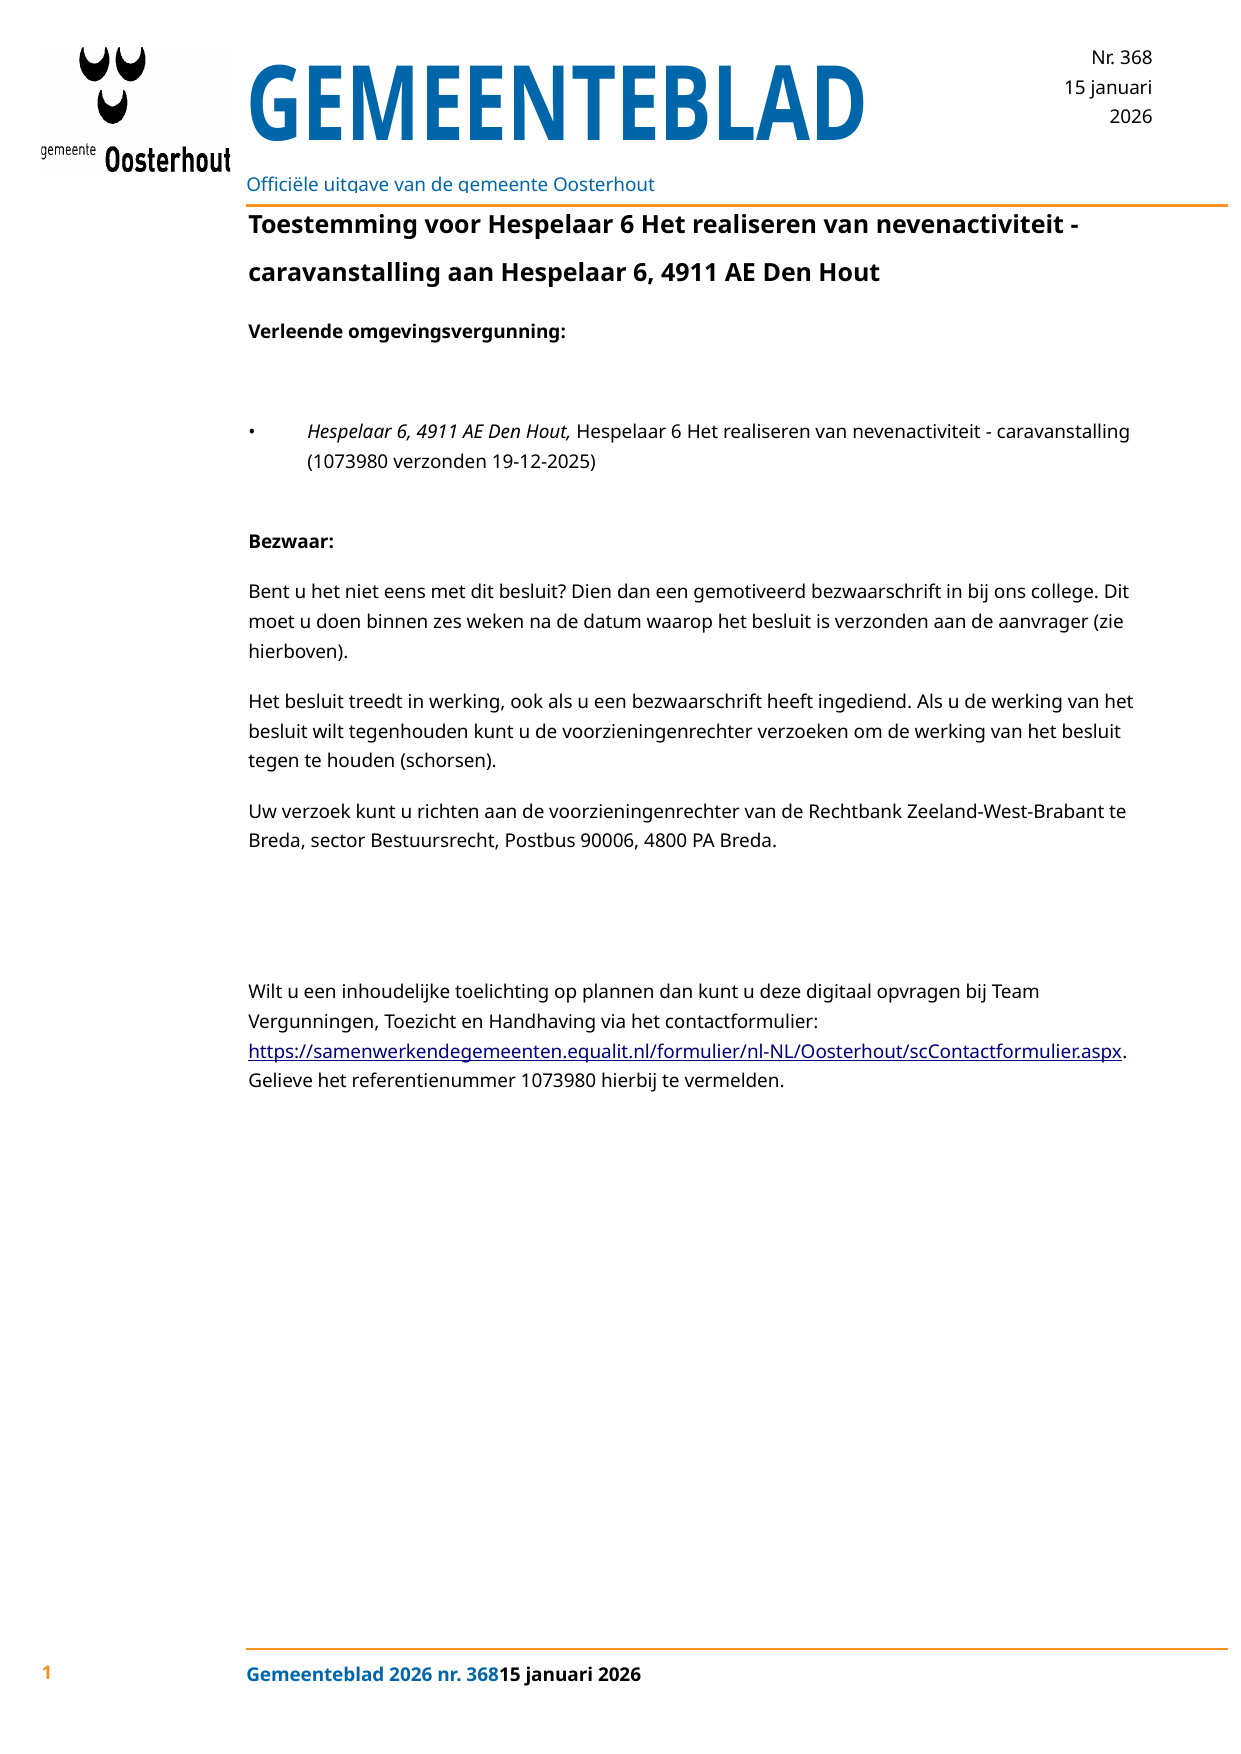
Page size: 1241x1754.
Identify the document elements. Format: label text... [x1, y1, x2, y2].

text Uw verzoek kunt u richten aan de voorzieningenrechter van de Rechtbank Zeeland-West-Brabant te Breda, sector Bestuursrecht, Postbus 90006, 4800 PA Breda. [248, 798, 1152, 853]
picture [41, 47, 231, 172]
text Bezwaar: [248, 528, 1152, 554]
text Wilt u een inhoudelijke toelichting op plannen dan kunt u deze digitaal opvragen bij Team Vergunningen, Toezicht en Handhaving via het contactformulier: https://samenwerkendegemeenten.equalit.nl/formulier/nl-NL/Oosterhout/scContactformulier.aspx. Gelieve het referentienummer 1073980 hierbij te vermelden. [248, 979, 1152, 1093]
text Bent u het niet eens met dit besluit? Dien dan een gemotiveerd bezwaarschrift in bij ons college. Dit moet u doen binnen zes weken na de datum waarop het besluit is verzonden aan de aanvrager (zie hierboven). [248, 579, 1152, 664]
text Verleende omgevingsvergunning: [248, 318, 1152, 344]
text Het besluit treedt in werking, ook als u een bezwaarschrift heeft ingediend. Als u de werking van het besluit wilt tegenhouden kunt u de voorzieningenrechter verzoeken om de werking van het besluit tegen te houden (schorsen). [248, 688, 1152, 773]
text Toestemming voor Hespelaar 6 Het realiseren van nevenactiviteit - caravanstalling aan Hespelaar 6, 4911 AE Den Hout [248, 207, 1152, 288]
list Hespelaar 6, 4911 AE Den Hout, Hespelaar 6 Het realiseren van nevenactiviteit - caravanstalling (1073980 verzonden 19-12-2025) [248, 419, 1152, 474]
